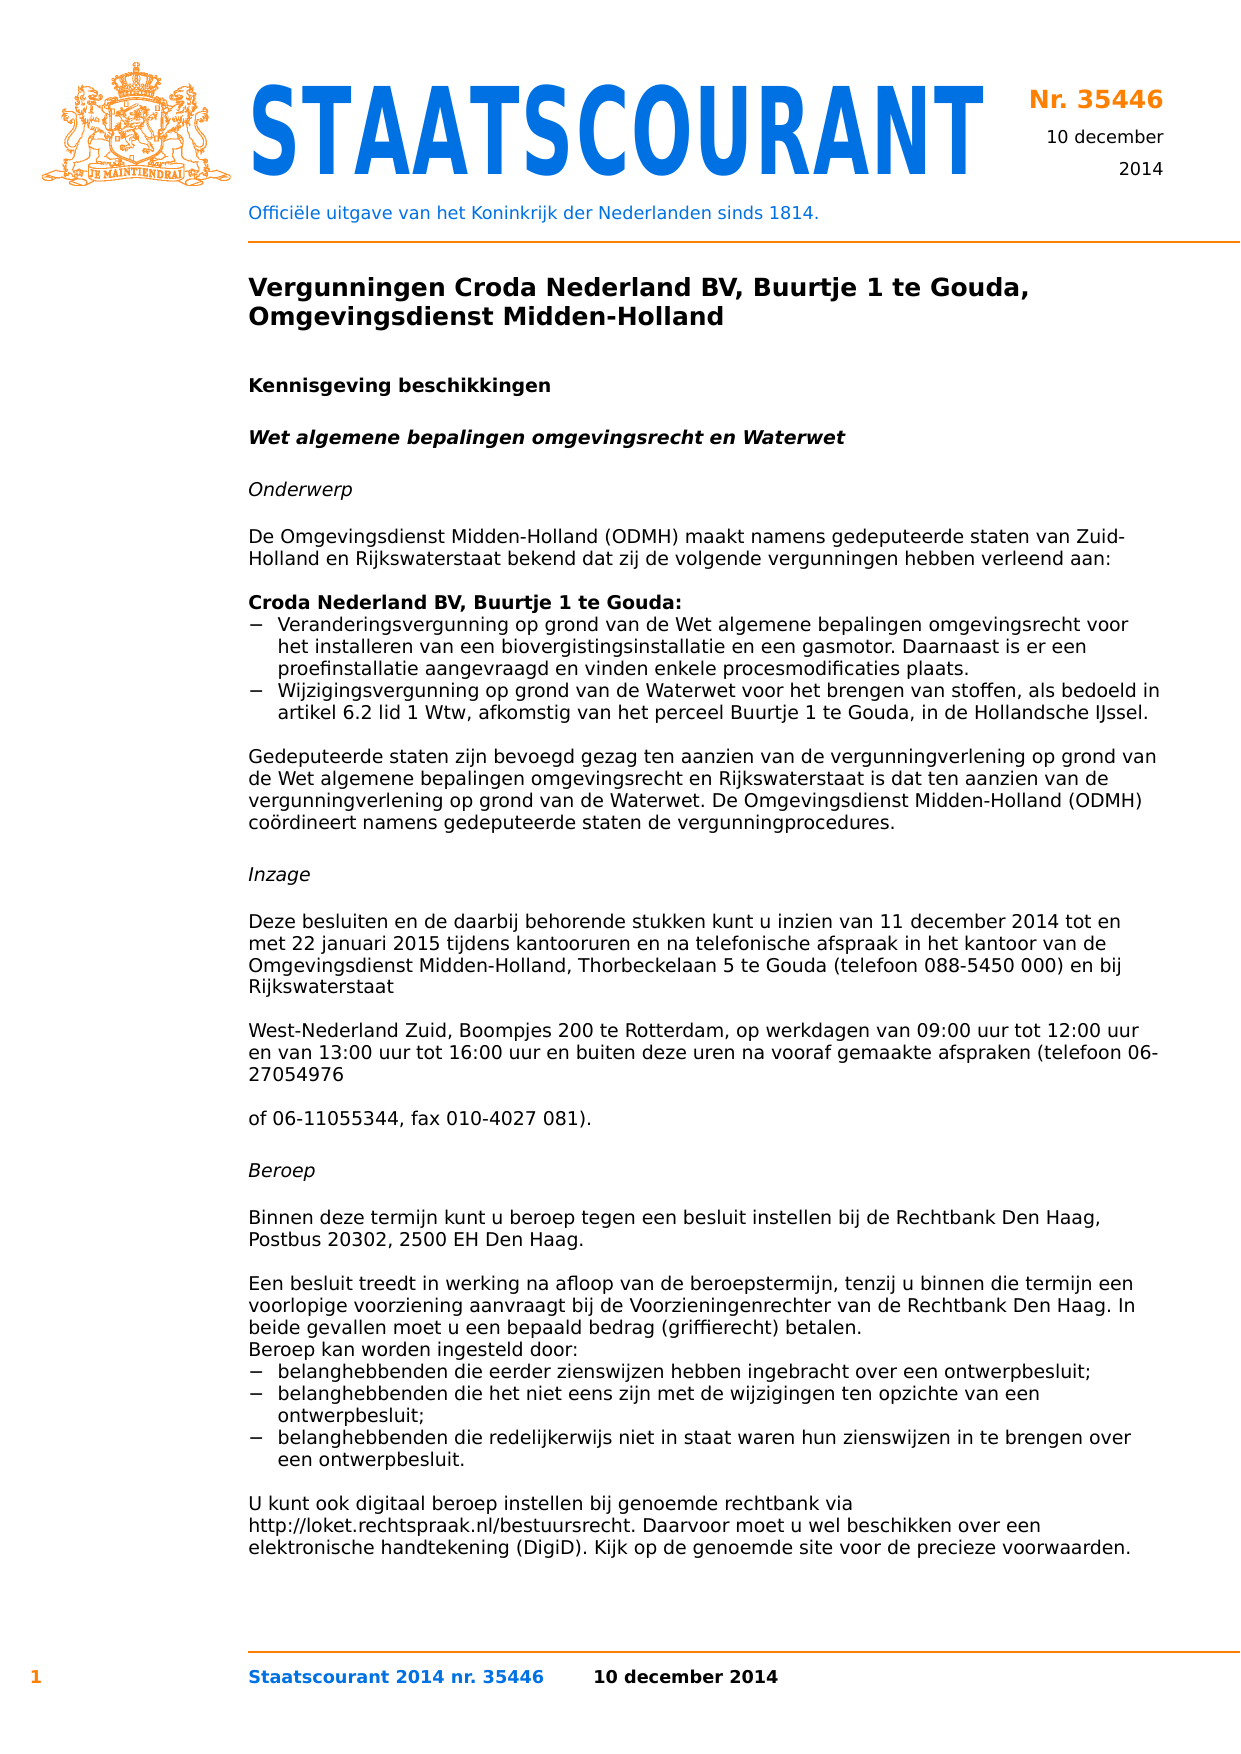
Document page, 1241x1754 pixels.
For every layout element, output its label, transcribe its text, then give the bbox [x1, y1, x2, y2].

text Binnen deze termijn kunt u beroep tegen een besluit instellen bij de Rechtbank Den Haag, Postbus 20302, 2500 EH Den Haag. [248, 1207, 1163, 1251]
text U kunt ook digitaal beroep instellen bij genoemde rechtbank via http://loket.rechtspraak.nl/bestuursrecht. Daarvoor moet u wel beschikken over een elektronische handtekening (DigiD). Kijk op de genoemde site voor de precieze voorwaarden. [248, 1493, 1163, 1558]
subtitle Wet algemene bepalingen omgevingsrecht en Waterwet [248, 427, 1163, 449]
text Een besluit treedt in werking na afloop van de beroepstermijn, tenzij u binnen die termijn een voorlopige voorziening aanvraagt bij de Voorzieningenrechter van de Rechtbank Den Haag. In beide gevallen moet u een bepaald bedrag (griffierecht) betalen. [248, 1273, 1163, 1339]
subtitle Kennisgeving beschikkingen [248, 375, 1163, 397]
text − belanghebbenden die het niet eens zijn met de wijzigingen ten opzichte van een ontwerpbesluit; [248, 1383, 1163, 1427]
subtitle Beroep [248, 1160, 1163, 1182]
text − belanghebbenden die redelijkerwijs niet in staat waren hun zienswijzen in te brengen over een ontwerpbesluit. [248, 1427, 1163, 1471]
subtitle Onderwerp [248, 479, 1163, 501]
text − belanghebbenden die eerder zienswijzen hebben ingebracht over een ontwerpbesluit; [248, 1361, 1163, 1383]
text Gedeputeerde staten zijn bevoegd gezag ten aanzien van de vergunningverlening op grond van de Wet algemene bepalingen omgevingsrecht en Rijkswaterstaat is dat ten aanzien van de vergunningverlening op grond van de Waterwet. De Omgevingsdienst Midden-Holland (ODMH) coördineert namens gedeputeerde staten de vergunningprocedures. [248, 746, 1163, 833]
subtitle Vergunningen Croda Nederland BV, Buurtje 1 te Gouda, Omgevingsdienst Midden-Holland [248, 273, 1163, 331]
text of 06-11055344, fax 010-4027 081). [248, 1108, 1163, 1130]
table_header STAATSCOURANT [248, 62, 998, 203]
text − Veranderingsvergunning op grond van de Wet algemene bepalingen omgevingsrecht voor het installeren van een biovergistingsinstallatie en een gasmotor. Daarnaast is er een proefinstallatie aangevraagd en vinden enkele procesmodificaties plaats. [248, 614, 1163, 680]
table_header Nr. 35446 [998, 62, 1240, 121]
text Croda Nederland BV, Buurtje 1 te Gouda: [248, 592, 1163, 614]
text Beroep kan worden ingesteld door: [248, 1339, 1163, 1361]
table_cell Officiële uitgave van het Koninkrijk der Nederlanden sinds 1814. [248, 203, 1240, 241]
text Deze besluiten en de daarbij behorende stukken kunt u inzien van 11 december 2014 tot en met 22 januari 2015 tijdens kantooruren en na telefonische afspraak in het kantoor van de Omgevingsdienst Midden-Holland, Thorbeckelaan 5 te Gouda (telefoon 088-5450 000) en bij Rijkswaterstaat [248, 911, 1163, 998]
picture [41, 62, 231, 186]
text De Omgevingsdienst Midden-Holland (ODMH) maakt namens gedeputeerde staten van Zuid-Holland en Rijkswaterstaat bekend dat zij de volgende vergunningen hebben verleend aan: [248, 526, 1163, 570]
table_header [25, 62, 248, 241]
table_cell 10 december [998, 121, 1240, 153]
subtitle Inzage [248, 863, 1163, 886]
text − Wijzigingsvergunning op grond van de Waterwet voor het brengen van stoffen, als bedoeld in artikel 6.2 lid 1 Wtw, afkomstig van het perceel Buurtje 1 te Gouda, in de Hollandsche IJssel. [248, 680, 1163, 724]
table_cell 2014 [998, 153, 1240, 203]
text West-Nederland Zuid, Boompjes 200 te Rotterdam, op werkdagen van 09:00 uur tot 12:00 uur en van 13:00 uur tot 16:00 uur en buiten deze uren na vooraf gemaakte afspraken (telefoon 06-27054976 [248, 1020, 1163, 1086]
